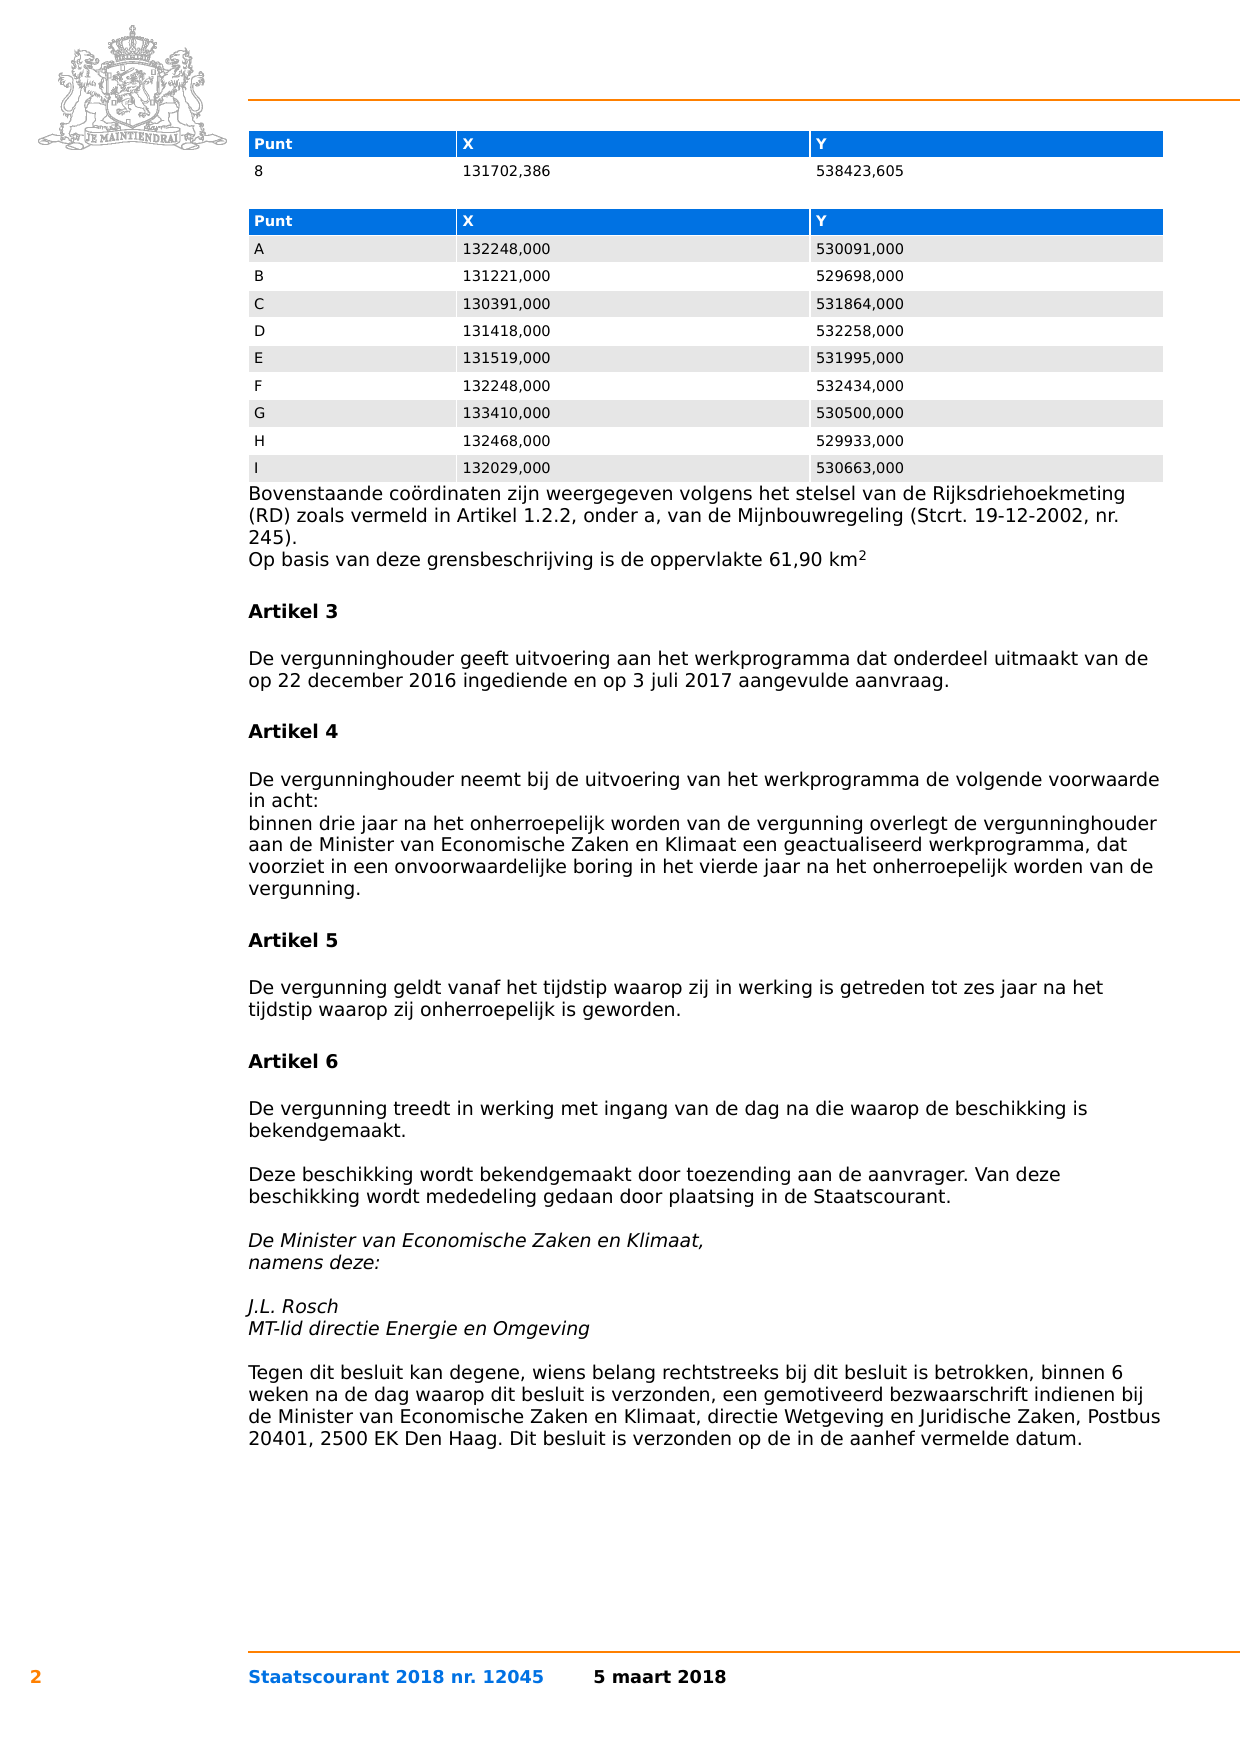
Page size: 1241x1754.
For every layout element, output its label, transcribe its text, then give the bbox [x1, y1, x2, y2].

table_cell H [249, 428, 456, 454]
subtitle Artikel 5 [248, 930, 1163, 952]
table_cell 530663,000 [811, 455, 1163, 482]
table_cell 529933,000 [811, 428, 1163, 454]
table_cell 530500,000 [811, 400, 1163, 427]
table_cell A [249, 236, 456, 262]
text De Minister van Economische Zaken en Klimaat, namens deze: J.L. Rosch MT-lid directie Energie en Omgeving [248, 1230, 1163, 1340]
table_cell 530091,000 [811, 236, 1163, 262]
text De vergunning geldt vanaf het tijdstip waarop zij in werking is getreden tot zes jaar na het tijdstip waarop zij onherroepelijk is geworden. [248, 977, 1163, 1021]
table_cell F [249, 373, 456, 399]
subtitle Artikel 6 [248, 1051, 1163, 1073]
table_header Y [811, 131, 1163, 157]
text binnen drie jaar na het onherroepelijk worden van de vergunning overlegt de vergunninghouder aan de Minister van Economische Zaken en Klimaat een geactualiseerd werkprogramma, dat voorziet in een onvoorwaardelijke boring in het vierde jaar na het onherroepelijk worden van de vergunning. [248, 812, 1163, 900]
table_header X [457, 131, 809, 157]
table_cell C [249, 291, 456, 317]
text De vergunninghouder neemt bij de uitvoering van het werkprogramma de volgende voorwaarde in acht: [248, 768, 1163, 812]
text De vergunning treedt in werking met ingang van de dag na die waarop de beschikking is bekendgemaakt. [248, 1098, 1163, 1142]
table_cell 532258,000 [811, 318, 1163, 344]
table_cell 132468,000 [457, 428, 809, 454]
text Bovenstaande coördinaten zijn weergegeven volgens het stelsel van de Rijksdriehoekmeting (RD) zoals vermeld in Artikel 1.2.2, onder a, van de Mijnbouwregeling (Stcrt. 19-12-2002, nr. 245). [248, 483, 1163, 548]
text Tegen dit besluit kan degene, wiens belang rechtstreeks bij dit besluit is betrokken, binnen 6 weken na de dag waarop dit besluit is verzonden, een gemotiveerd bezwaarschrift indienen bij de Minister van Economische Zaken en Klimaat, directie Wetgeving en Juridische Zaken, Postbus 20401, 2500 EK Den Haag. Dit besluit is verzonden op de in de aanhef vermelde datum. [248, 1362, 1163, 1449]
table_cell D [249, 318, 456, 344]
table_cell E [249, 346, 456, 372]
table_cell 531995,000 [811, 346, 1163, 372]
table_header Punt [249, 209, 456, 235]
text De vergunninghouder geeft uitvoering aan het werkprogramma dat onderdeel uitmaakt van de op 22 december 2016 ingediende en op 3 juli 2017 aangevulde aanvraag. [248, 647, 1163, 691]
table_header Punt [249, 131, 456, 157]
table_cell 131221,000 [457, 264, 809, 290]
table_header Y [811, 209, 1163, 235]
table_cell I [249, 455, 456, 482]
table_cell 131418,000 [457, 318, 809, 344]
table_cell 538423,605 [811, 158, 1163, 185]
table_cell G [249, 400, 456, 427]
subtitle Artikel 3 [248, 601, 1163, 622]
text Op basis van deze grensbeschrijving is de oppervlakte 61,90 km2 [248, 548, 1163, 571]
table_cell B [249, 264, 456, 290]
table_cell 132029,000 [457, 455, 809, 482]
table_cell 532434,000 [811, 373, 1163, 399]
table_cell 132248,000 [457, 373, 809, 399]
table_header X [457, 209, 809, 235]
table_cell 529698,000 [811, 264, 1163, 290]
subtitle Artikel 4 [248, 721, 1163, 743]
table_cell 133410,000 [457, 400, 809, 427]
table_cell 132248,000 [457, 236, 809, 262]
text Deze beschikking wordt bekendgemaakt door toezending aan de aanvrager. Van deze beschikking wordt mededeling gedaan door plaatsing in de Staatscourant. [248, 1164, 1163, 1208]
table_cell 131519,000 [457, 346, 809, 372]
table_cell 8 [249, 158, 456, 185]
table_cell 131702,386 [457, 158, 809, 185]
table_cell 130391,000 [457, 291, 809, 317]
picture [38, 25, 227, 150]
table_cell 531864,000 [811, 291, 1163, 317]
